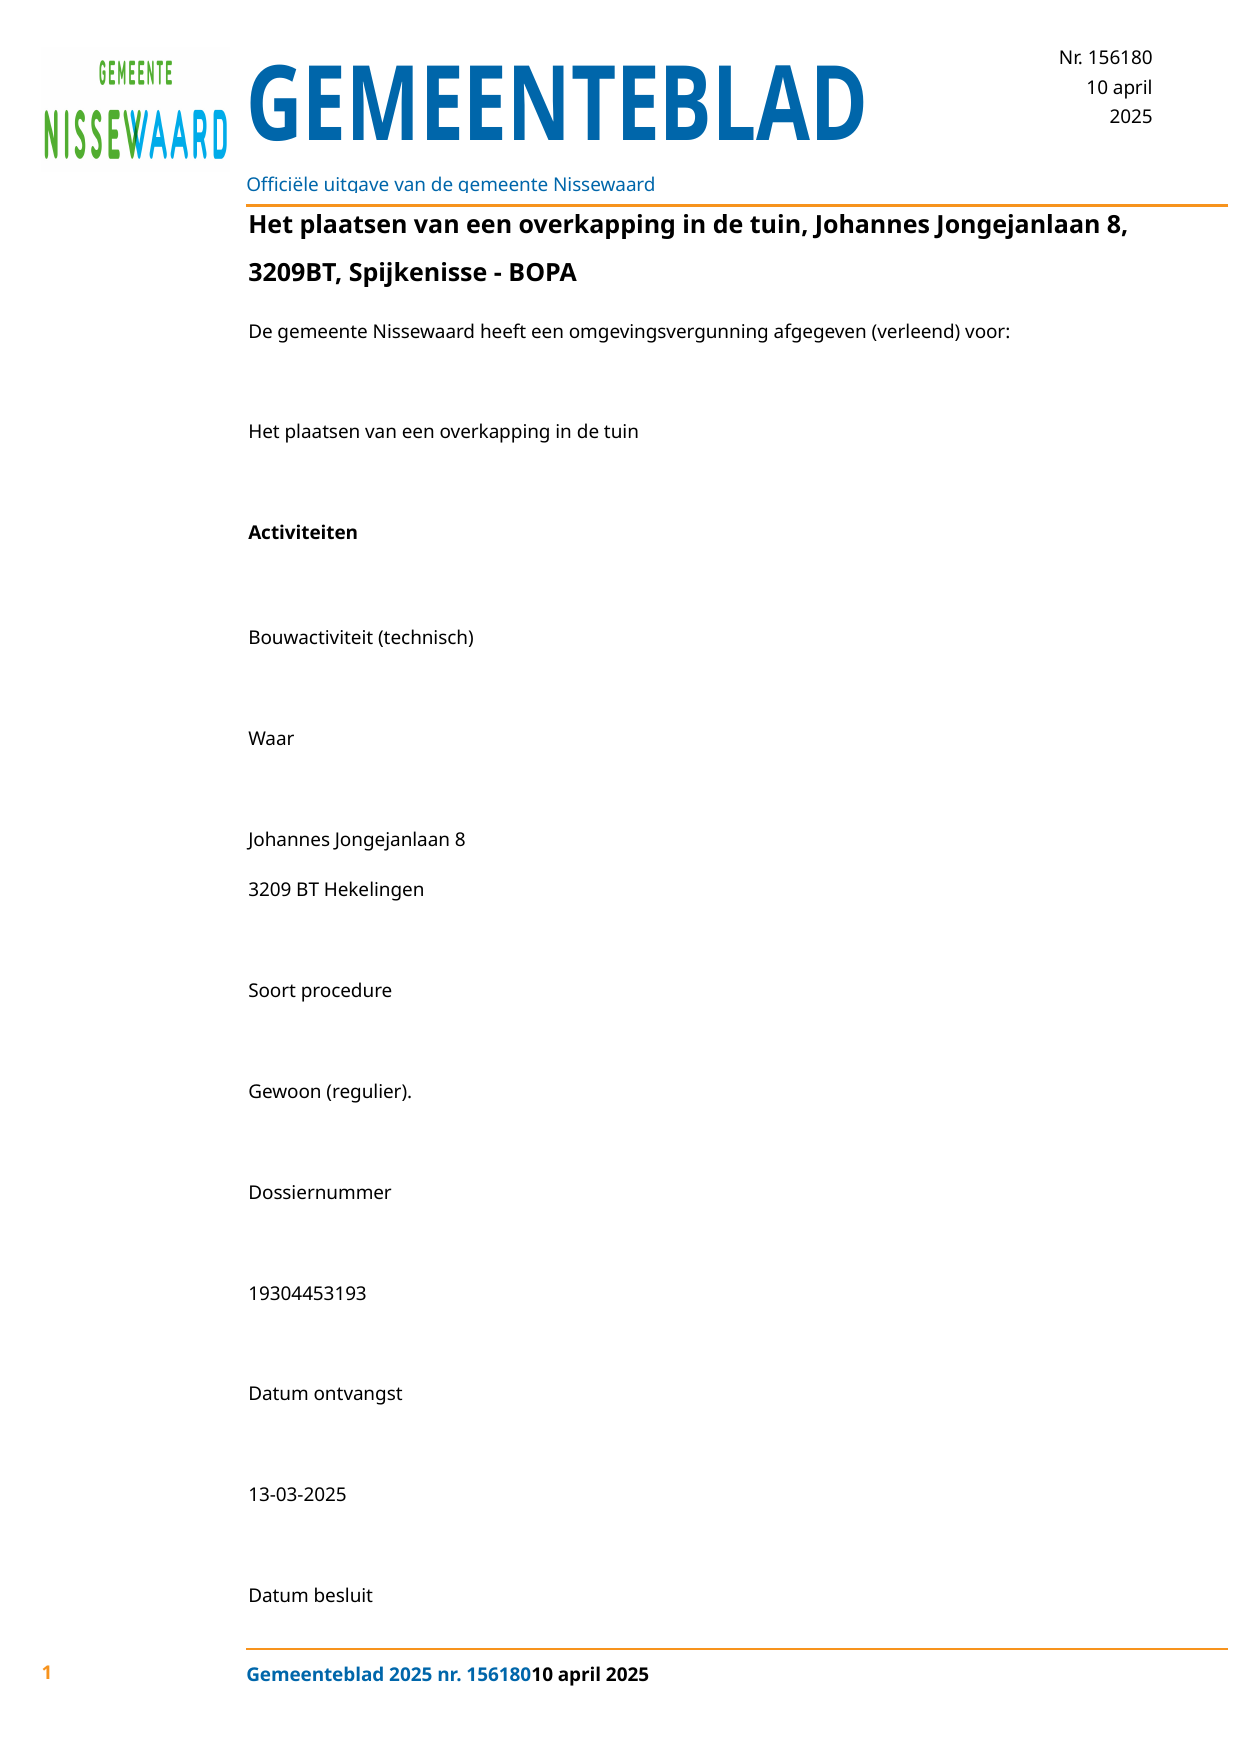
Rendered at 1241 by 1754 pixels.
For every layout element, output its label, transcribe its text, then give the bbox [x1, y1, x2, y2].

text Datum besluit [248, 1582, 1152, 1608]
text 13-03-2025 [248, 1481, 1152, 1507]
text Het plaatsen van een overkapping in de tuin, Johannes Jongejanlaan 8, 3209BT, Spijkenisse - BOPA [248, 207, 1152, 288]
text Dossiernummer [248, 1179, 1152, 1205]
text Soort procedure [248, 977, 1152, 1003]
text Datum ontvangst [248, 1381, 1152, 1406]
text ﻿ [248, 570, 1152, 599]
text De gemeente Nissewaard heeft een omgevingsvergunning afgegeven (verleend) voor: [248, 318, 1152, 344]
text Activiteiten [248, 519, 1152, 545]
text 19304453193 [248, 1280, 1152, 1306]
text Bouwactiviteit (technisch) [248, 624, 1152, 650]
text 3209 BT Hekelingen [248, 876, 1152, 902]
text Gewoon (regulier). [248, 1078, 1152, 1104]
text Het plaatsen van een overkapping in de tuin [248, 419, 1152, 444]
picture [41, 47, 231, 172]
text Waar [248, 725, 1152, 751]
text Johannes Jongejanlaan 8 [248, 826, 1152, 852]
